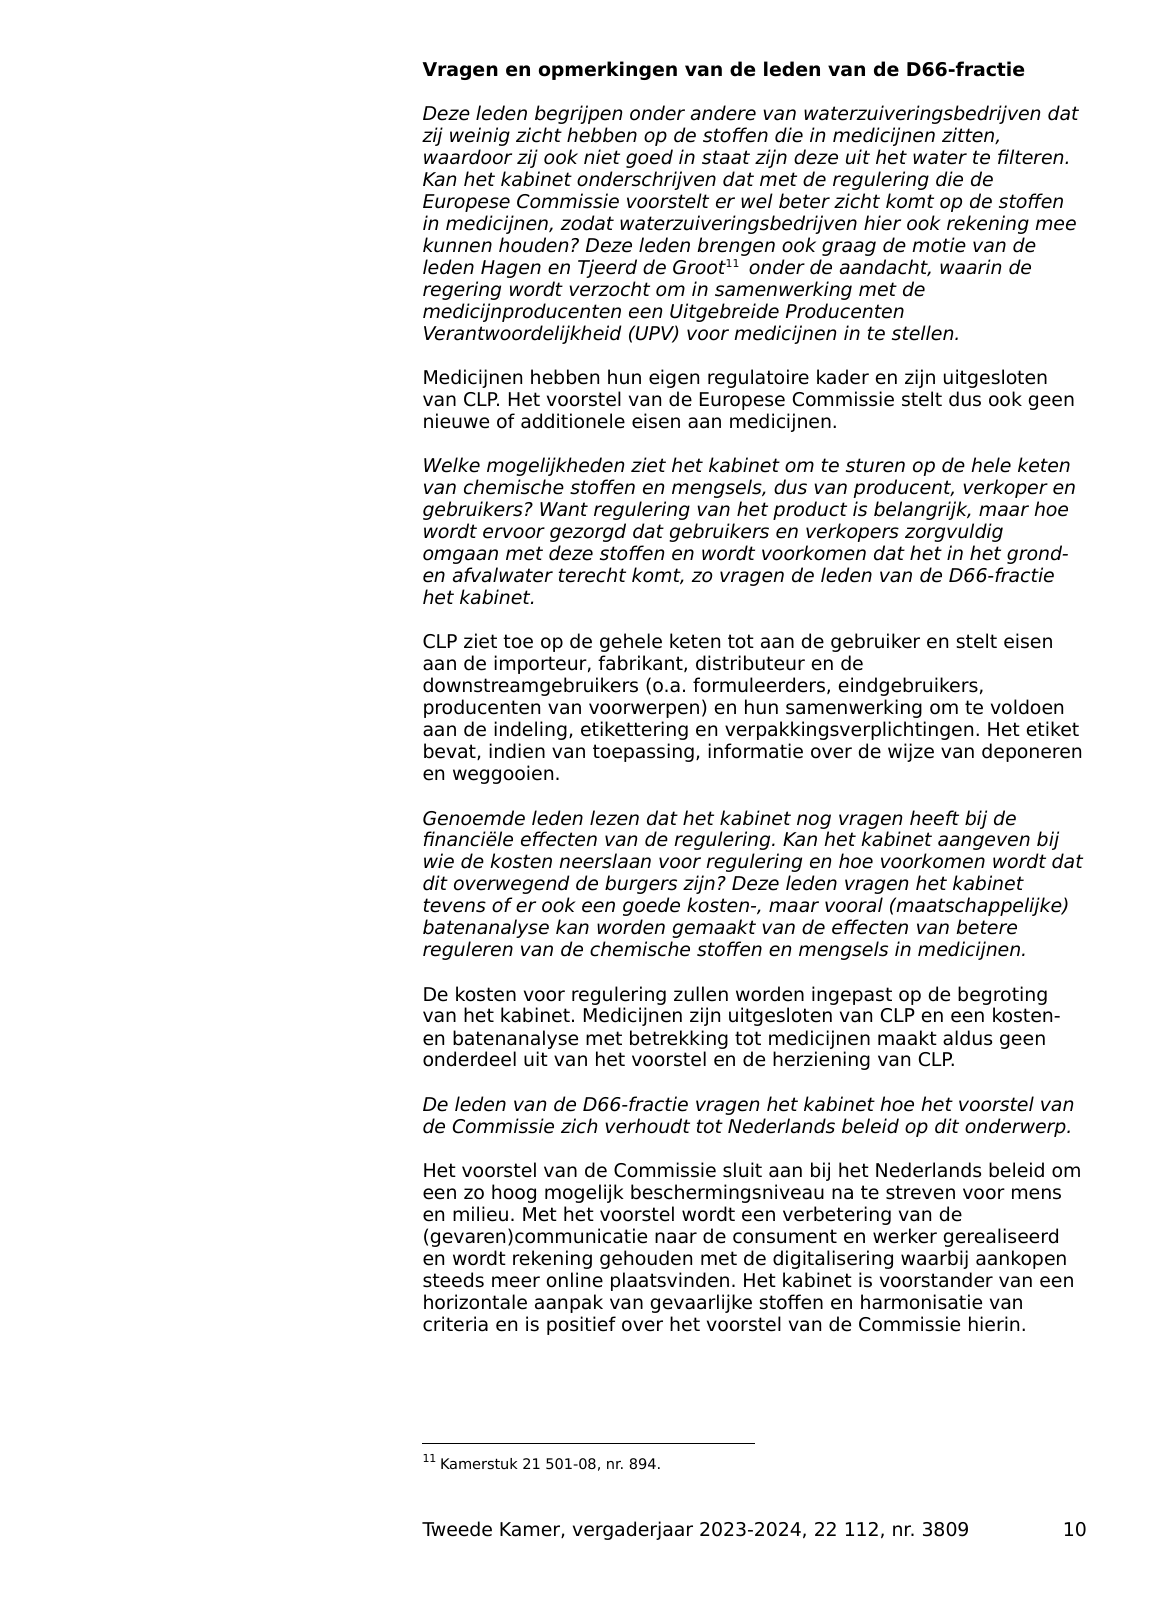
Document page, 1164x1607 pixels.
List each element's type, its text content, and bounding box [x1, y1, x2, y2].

text Medicijnen hebben hun eigen regulatoire kader en zijn uitgesloten van CLP. Het voorstel van de Europese Commissie stelt dus ook geen nieuwe of additionele eisen aan medicijnen. [422, 367, 1087, 433]
text De kosten voor regulering zullen worden ingepast op de begroting van het kabinet. Medicijnen zijn uitgesloten van CLP en een kosten- en batenanalyse met betrekking tot medicijnen maakt aldus geen onderdeel uit van het voorstel en de herziening van CLP. [422, 983, 1087, 1071]
text Welke mogelijkheden ziet het kabinet om te sturen op de hele keten van chemische stoffen en mengsels, dus van producent, verkoper en gebruikers? Want regulering van het product is belangrijk, maar hoe wordt ervoor gezorgd dat gebruikers en verkopers zorgvuldig omgaan met deze stoffen en wordt voorkomen dat het in het grond- en afvalwater terecht komt, zo vragen de leden van de D66-fractie het kabinet. [422, 455, 1087, 609]
text Het voorstel van de Commissie sluit aan bij het Nederlands beleid om een zo hoog mogelijk beschermingsniveau na te streven voor mens en milieu. Met het voorstel wordt een verbetering van de (gevaren)communicatie naar de consument en werker gerealiseerd en wordt rekening gehouden met de digitalisering waarbij aankopen steeds meer online plaatsvinden. Het kabinet is voorstander van een horizontale aanpak van gevaarlijke stoffen en harmonisatie van criteria en is positief over het voorstel van de Commissie hierin. [422, 1160, 1087, 1336]
subtitle Vragen en opmerkingen van de leden van de D66-fractie [422, 59, 1087, 81]
text Genoemde leden lezen dat het kabinet nog vragen heeft bij de financiële effecten van de regulering. Kan het kabinet aangeven bij wie de kosten neerslaan voor regulering en hoe voorkomen wordt dat dit overwegend de burgers zijn? Deze leden vragen het kabinet tevens of er ook een goede kosten-, maar vooral (maatschappelijke) batenanalyse kan worden gemaakt van de effecten van betere reguleren van de chemische stoffen en mengsels in medicijnen. [422, 807, 1087, 961]
text De leden van de D66-fractie vragen het kabinet hoe het voorstel van de Commissie zich verhoudt tot Nederlands beleid op dit onderwerp. [422, 1093, 1087, 1137]
text Deze leden begrijpen onder andere van waterzuiveringsbedrijven dat zij weinig zicht hebben op de stoffen die in medicijnen zitten, waardoor zij ook niet goed in staat zijn deze uit het water te filteren. Kan het kabinet onderschrijven dat met de regulering die de Europese Commissie voorstelt er wel beter zicht komt op de stoffen in medicijnen, zodat waterzuiveringsbedrijven hier ook rekening mee kunnen houden? Deze leden brengen ook graag de motie van de leden Hagen en Tjeerd de Groot onder de aandacht, waarin de regering wordt verzocht om in samenwerking met de medicijnproducenten een Uitgebreide Producenten Verantwoordelijkheid (UPV) voor medicijnen in te stellen. [422, 103, 1087, 345]
text CLP ziet toe op de gehele keten tot aan de gebruiker en stelt eisen aan de importeur, fabrikant, distributeur en de downstreamgebruikers (o.a. formuleerders, eindgebruikers, producenten van voorwerpen) en hun samenwerking om te voldoen aan de indeling, etikettering en verpakkingsverplichtingen. Het etiket bevat, indien van toepassing, informatie over de wijze van deponeren en weggooien. [422, 631, 1087, 785]
text Kamerstuk 21 501-08, nr. 894. [422, 1452, 1087, 1474]
